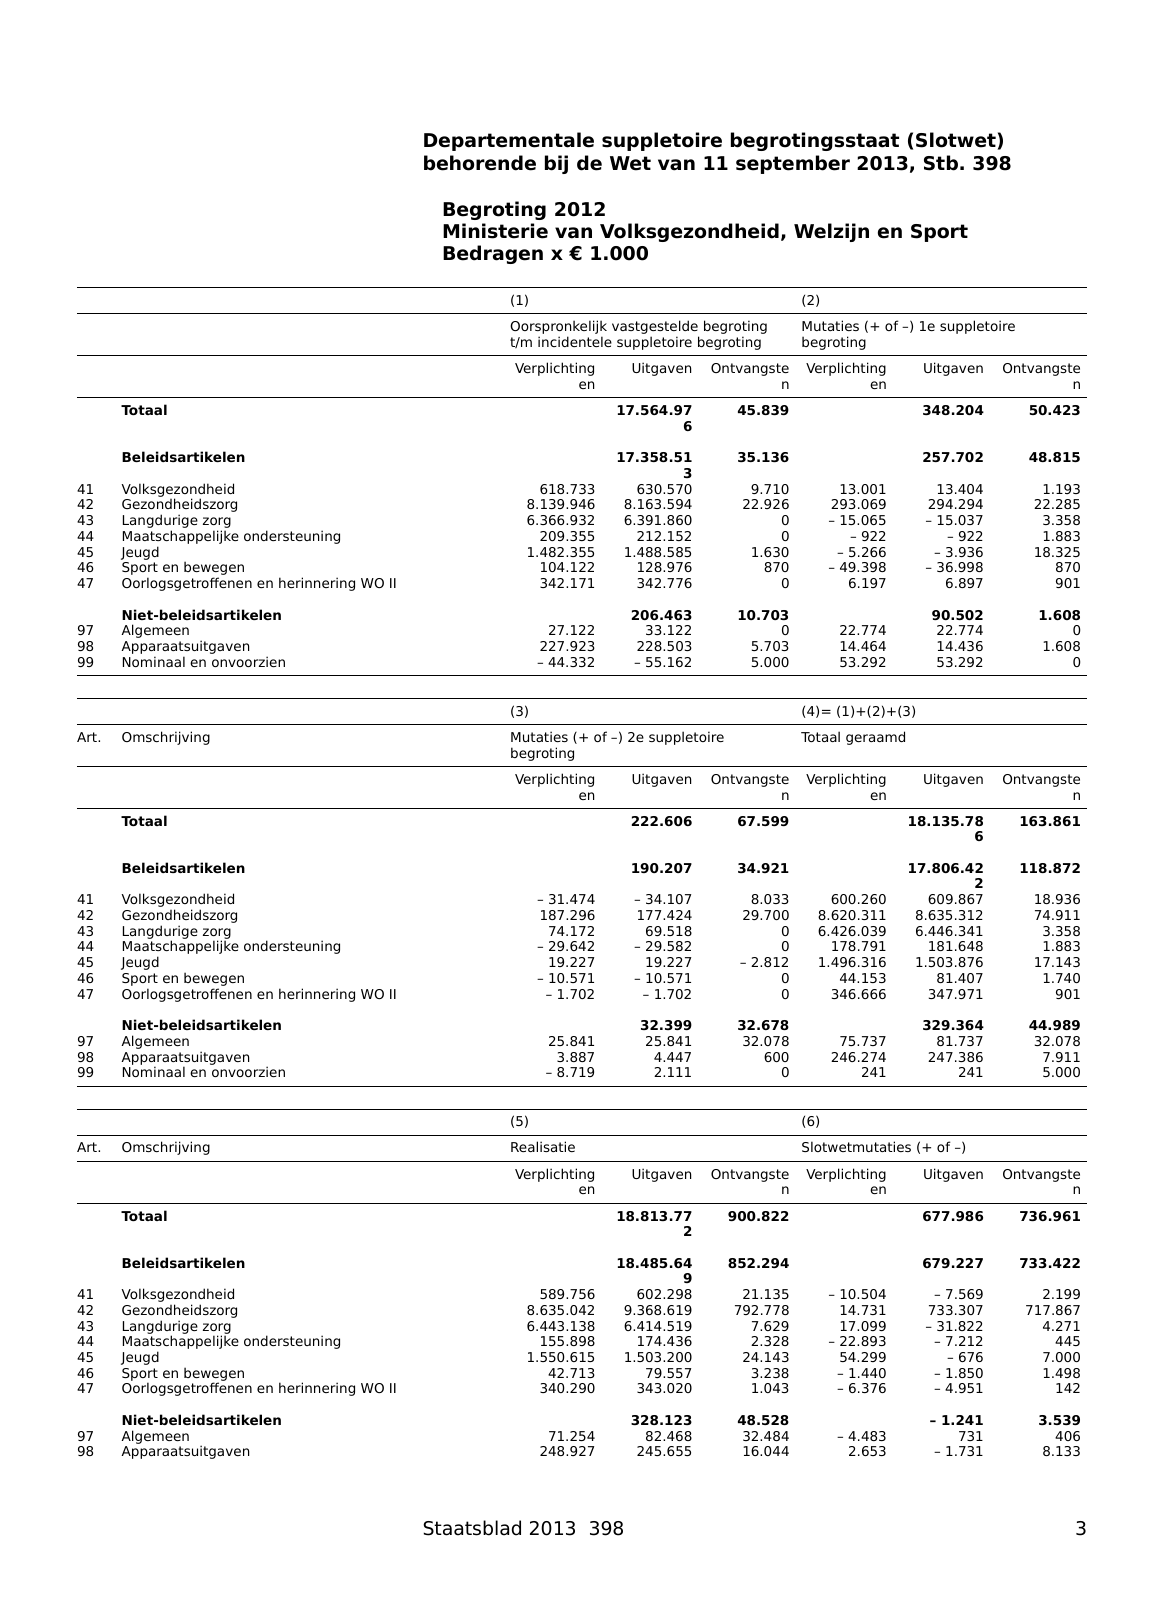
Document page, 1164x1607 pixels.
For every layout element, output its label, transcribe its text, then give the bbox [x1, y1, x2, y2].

table_cell 6.897 [893, 576, 989, 592]
table_cell [116, 1002, 504, 1018]
table_cell 679.227 [893, 1256, 989, 1287]
table_cell 190.207 [601, 861, 698, 892]
table_cell 7.629 [698, 1319, 795, 1334]
table_cell Oorlogsgetroffenen en herinnering WO II [116, 1381, 504, 1397]
table_cell 1.883 [990, 939, 1087, 955]
table_cell 1.488.585 [601, 544, 698, 560]
table_cell 348.204 [893, 398, 989, 434]
table_cell 41 [77, 1287, 116, 1303]
table_cell 1.608 [990, 639, 1087, 654]
table_cell Omschrijving [116, 1136, 504, 1161]
table_cell 406 [990, 1429, 1087, 1444]
table_cell 18.485.649 [601, 1256, 698, 1287]
table_cell 42 [77, 908, 116, 923]
table_cell [893, 592, 989, 607]
table_cell [990, 1397, 1087, 1413]
table_cell Gezondheidszorg [116, 1303, 504, 1318]
table_cell Oorlogsgetroffenen en herinnering WO II [116, 576, 504, 592]
table_cell – 922 [893, 529, 989, 544]
table_cell 870 [990, 560, 1087, 576]
table_cell 0 [990, 623, 1087, 639]
table_cell [795, 450, 892, 481]
table_cell 222.606 [601, 809, 698, 845]
table_header [77, 1110, 116, 1134]
table_cell 104.122 [504, 560, 601, 576]
table_cell 163.861 [990, 809, 1087, 845]
table_cell Uitgaven [601, 356, 698, 397]
table_cell 1.503.876 [893, 955, 989, 971]
table_cell [601, 592, 698, 607]
table_cell [795, 592, 892, 607]
table_cell 44 [77, 939, 116, 955]
table_cell Gezondheidszorg [116, 497, 504, 513]
table_cell Slotwetmutaties (+ of –) [795, 1136, 1087, 1161]
table_cell 14.464 [795, 639, 892, 654]
table_cell 717.867 [990, 1303, 1087, 1318]
table_cell 35.136 [698, 450, 795, 481]
table_cell [990, 1240, 1087, 1256]
table_cell Ontvangsten [990, 767, 1087, 808]
table_cell [77, 607, 116, 623]
table_cell 50.423 [990, 398, 1087, 434]
table_cell 54.299 [795, 1350, 892, 1366]
table_cell Verplichtingen [504, 356, 601, 397]
table_cell 733.422 [990, 1256, 1087, 1287]
table_cell Totaal [116, 398, 504, 434]
table_cell 32.484 [698, 1429, 795, 1444]
table_cell 630.570 [601, 481, 698, 497]
table_cell 294.294 [893, 497, 989, 513]
table_cell [116, 356, 504, 397]
table_cell [116, 1240, 504, 1256]
table_cell 6.366.932 [504, 513, 601, 529]
table_cell Jeugd [116, 544, 504, 560]
table_cell 5.000 [990, 1065, 1087, 1086]
table_cell 97 [77, 1034, 116, 1049]
table_cell 340.290 [504, 1381, 601, 1397]
table_cell 14.731 [795, 1303, 892, 1318]
text Begroting 2012 [422, 199, 1087, 221]
table_cell 174.436 [601, 1334, 698, 1350]
table_cell 6.391.860 [601, 513, 698, 529]
table_cell 792.778 [698, 1303, 795, 1318]
table_cell 8.635.312 [893, 908, 989, 923]
table_cell 589.756 [504, 1287, 601, 1303]
table_cell 342.776 [601, 576, 698, 592]
table_cell – 1.440 [795, 1366, 892, 1381]
table_cell [893, 845, 989, 861]
table_cell 69.518 [601, 924, 698, 939]
table_cell [116, 1397, 504, 1413]
table_cell 99 [77, 655, 116, 675]
table_cell 8.635.042 [504, 1303, 601, 1318]
table_cell Maatschappelijke ondersteuning [116, 529, 504, 544]
table_cell [116, 314, 504, 355]
table_cell 53.292 [795, 655, 892, 675]
table_header (4)= (1)+(2)+(3) [795, 699, 1087, 724]
table_cell Oorspronkelijk vastgestelde begroting t/m incidentele suppletoire begroting [504, 314, 795, 355]
table_cell 42 [77, 1303, 116, 1318]
table_cell 901 [990, 576, 1087, 592]
table_cell Algemeen [116, 1034, 504, 1049]
table_cell Ontvangsten [698, 1162, 795, 1203]
table_cell – 5.266 [795, 544, 892, 560]
table_cell [77, 1018, 116, 1034]
table_cell 97 [77, 623, 116, 639]
table_cell Uitgaven [601, 767, 698, 808]
table_cell Ontvangsten [990, 356, 1087, 397]
table_cell [504, 1204, 601, 1240]
table_cell [77, 356, 116, 397]
table_cell Oorlogsgetroffenen en herinnering WO II [116, 986, 504, 1002]
table_cell 99 [77, 1065, 116, 1086]
table_cell 16.044 [698, 1444, 795, 1460]
table_cell [77, 1002, 116, 1018]
table_cell [504, 809, 601, 845]
table_cell 43 [77, 924, 116, 939]
table_cell [795, 1256, 892, 1287]
table_cell 18.813.772 [601, 1204, 698, 1240]
table_header (3) [504, 699, 795, 724]
subtitle Departementale suppletoire begrotingsstaat (Slotwet) behorende bij de Wet van 11 september 2013, Stb. 398 [422, 130, 1087, 174]
table_cell [698, 434, 795, 450]
table_cell 3.539 [990, 1413, 1087, 1428]
table_cell 0 [698, 529, 795, 544]
table_cell [77, 1204, 116, 1240]
table_cell 24.143 [698, 1350, 795, 1366]
table_cell 0 [698, 939, 795, 955]
table_cell [77, 450, 116, 481]
table_cell [77, 1240, 116, 1256]
table_cell [116, 767, 504, 808]
table_cell 22.774 [893, 623, 989, 639]
table_cell 155.898 [504, 1334, 601, 1350]
table_cell 44.989 [990, 1018, 1087, 1034]
table_cell 32.078 [698, 1034, 795, 1049]
table_cell 2.199 [990, 1287, 1087, 1303]
table_header [116, 288, 504, 313]
table_cell [795, 1204, 892, 1240]
table_cell 82.468 [601, 1429, 698, 1444]
table_cell 187.296 [504, 908, 601, 923]
table_cell 6.426.039 [795, 924, 892, 939]
table_cell 246.274 [795, 1049, 892, 1065]
table_cell – 44.332 [504, 655, 601, 675]
table_cell – 10.571 [601, 971, 698, 986]
table_cell – 34.107 [601, 892, 698, 908]
table_cell 17.099 [795, 1319, 892, 1334]
table_cell Apparaatsuitgaven [116, 639, 504, 654]
table_cell 27.122 [504, 623, 601, 639]
table_cell 241 [795, 1065, 892, 1086]
table_cell 1.608 [990, 607, 1087, 623]
table_cell [795, 607, 892, 623]
table_cell 6.197 [795, 576, 892, 592]
table_cell 142 [990, 1381, 1087, 1397]
table_cell 4.271 [990, 1319, 1087, 1334]
table_cell 10.703 [698, 607, 795, 623]
table_cell 618.733 [504, 481, 601, 497]
table_cell 32.678 [698, 1018, 795, 1034]
table_cell 870 [698, 560, 795, 576]
table_cell [795, 1413, 892, 1428]
table_cell 2.328 [698, 1334, 795, 1350]
table_cell 1.883 [990, 529, 1087, 544]
table_cell 1.630 [698, 544, 795, 560]
table_cell [698, 845, 795, 861]
table_cell 602.298 [601, 1287, 698, 1303]
table_cell 45 [77, 955, 116, 971]
table_cell Beleidsartikelen [116, 1256, 504, 1287]
table_cell [893, 1397, 989, 1413]
table_cell [893, 1240, 989, 1256]
table_cell – 1.850 [893, 1366, 989, 1381]
table_cell 3.238 [698, 1366, 795, 1381]
table_cell 5.000 [698, 655, 795, 675]
table_cell 1.482.355 [504, 544, 601, 560]
table_cell Totaal [116, 1204, 504, 1240]
table_cell [601, 434, 698, 450]
table_cell – 29.582 [601, 939, 698, 955]
table_cell 79.557 [601, 1366, 698, 1381]
table_cell [893, 1002, 989, 1018]
table_cell [504, 1413, 601, 1428]
table_cell [504, 861, 601, 892]
table_cell [504, 434, 601, 450]
table_cell 3.358 [990, 513, 1087, 529]
table_cell [77, 1413, 116, 1428]
table_cell 901 [990, 986, 1087, 1002]
table_cell Langdurige zorg [116, 1319, 504, 1334]
table_cell Sport en bewegen [116, 560, 504, 576]
table_cell – 10.571 [504, 971, 601, 986]
table_cell [795, 1397, 892, 1413]
table_cell Algemeen [116, 623, 504, 639]
table_cell 43 [77, 513, 116, 529]
table_cell Beleidsartikelen [116, 450, 504, 481]
table_cell [504, 450, 601, 481]
table_cell – 10.504 [795, 1287, 892, 1303]
table_cell Langdurige zorg [116, 924, 504, 939]
table_cell Art. [77, 1136, 116, 1161]
table_cell 19.227 [504, 955, 601, 971]
table_cell Beleidsartikelen [116, 861, 504, 892]
table_cell 247.386 [893, 1049, 989, 1065]
table_cell 98 [77, 1444, 116, 1460]
table_cell [504, 1256, 601, 1287]
table_cell 1.193 [990, 481, 1087, 497]
table_cell Algemeen [116, 1429, 504, 1444]
table_cell – 15.037 [893, 513, 989, 529]
table_cell Sport en bewegen [116, 971, 504, 986]
table_cell 8.139.946 [504, 497, 601, 513]
table_cell 241 [893, 1065, 989, 1086]
table_cell 1.550.615 [504, 1350, 601, 1366]
table_cell [795, 1240, 892, 1256]
table_cell Sport en bewegen [116, 1366, 504, 1381]
table_header (1) [504, 288, 795, 313]
table_cell Ontvangsten [698, 356, 795, 397]
table_cell 22.285 [990, 497, 1087, 513]
table_cell Volksgezondheid [116, 892, 504, 908]
table_cell [116, 1162, 504, 1203]
table_cell 852.294 [698, 1256, 795, 1287]
table_cell Ontvangsten [990, 1162, 1087, 1203]
table_cell Totaal [116, 809, 504, 845]
table_cell [77, 845, 116, 861]
table_cell 600 [698, 1049, 795, 1065]
table_cell 17.564.976 [601, 398, 698, 434]
table_cell 733.307 [893, 1303, 989, 1318]
table_cell 25.841 [601, 1034, 698, 1049]
table_cell 293.069 [795, 497, 892, 513]
table_cell Maatschappelijke ondersteuning [116, 939, 504, 955]
table_cell [698, 1240, 795, 1256]
table_cell – 15.065 [795, 513, 892, 529]
table_cell 2.111 [601, 1065, 698, 1086]
table_cell [116, 592, 504, 607]
table_cell [504, 845, 601, 861]
table_cell – 3.936 [893, 544, 989, 560]
table_cell Art. [77, 725, 116, 766]
table_cell 67.599 [698, 809, 795, 845]
table_cell 227.923 [504, 639, 601, 654]
table_cell – 55.162 [601, 655, 698, 675]
text Ministerie van Volksgezondheid, Welzijn en Sport [422, 221, 1087, 243]
table_cell 0 [698, 513, 795, 529]
table_cell [504, 1240, 601, 1256]
table_cell 342.171 [504, 576, 601, 592]
table_cell 0 [698, 924, 795, 939]
table_cell [601, 845, 698, 861]
table_cell – 29.642 [504, 939, 601, 955]
table_cell Niet-beleidsartikelen [116, 1413, 504, 1428]
table_cell [990, 845, 1087, 861]
table_cell 17.143 [990, 955, 1087, 971]
table_cell 9.710 [698, 481, 795, 497]
table_cell Langdurige zorg [116, 513, 504, 529]
table_cell 18.325 [990, 544, 1087, 560]
table_cell – 1.702 [601, 986, 698, 1002]
table_cell 44 [77, 529, 116, 544]
table_cell [77, 861, 116, 892]
table_cell 209.355 [504, 529, 601, 544]
table_cell 1.498 [990, 1366, 1087, 1381]
table_cell Jeugd [116, 955, 504, 971]
table_cell 32.399 [601, 1018, 698, 1034]
table_cell 8.163.594 [601, 497, 698, 513]
table_cell 41 [77, 892, 116, 908]
table_cell 21.135 [698, 1287, 795, 1303]
table_cell [795, 1002, 892, 1018]
table_cell 45 [77, 544, 116, 560]
table_cell Verplichtingen [504, 767, 601, 808]
table_cell [77, 1162, 116, 1203]
table_cell 1.503.200 [601, 1350, 698, 1366]
text Bedragen x € 1.000 [422, 243, 1087, 265]
table_cell [601, 1397, 698, 1413]
table_cell Uitgaven [893, 356, 989, 397]
table_cell Uitgaven [893, 767, 989, 808]
table_cell 19.227 [601, 955, 698, 971]
table_cell Maatschappelijke ondersteuning [116, 1334, 504, 1350]
table_cell [77, 1256, 116, 1287]
table_header (5) [504, 1110, 795, 1134]
table_cell – 7.569 [893, 1287, 989, 1303]
table_cell 181.648 [893, 939, 989, 955]
table_cell 445 [990, 1334, 1087, 1350]
table_cell 53.292 [893, 655, 989, 675]
table_cell 600.260 [795, 892, 892, 908]
table_cell [504, 1397, 601, 1413]
table_cell 33.122 [601, 623, 698, 639]
table_cell 48.815 [990, 450, 1087, 481]
table_cell Ontvangsten [698, 767, 795, 808]
table_cell 81.407 [893, 971, 989, 986]
table_cell 32.078 [990, 1034, 1087, 1049]
table_header [77, 699, 116, 724]
table_cell 25.841 [504, 1034, 601, 1049]
table_cell – 4.951 [893, 1381, 989, 1397]
table_cell Verplichtingen [795, 1162, 892, 1203]
table_cell 22.926 [698, 497, 795, 513]
table_cell 44.153 [795, 971, 892, 986]
table_cell 6.414.519 [601, 1319, 698, 1334]
table_cell [77, 434, 116, 450]
table_cell – 49.398 [795, 560, 892, 576]
table_cell 75.737 [795, 1034, 892, 1049]
table_cell 731 [893, 1429, 989, 1444]
table_cell 18.135.786 [893, 809, 989, 845]
table_cell 14.436 [893, 639, 989, 654]
table_cell Gezondheidszorg [116, 908, 504, 923]
table_cell [504, 607, 601, 623]
table_cell 45 [77, 1350, 116, 1366]
table_cell 42.713 [504, 1366, 601, 1381]
table_cell 43 [77, 1319, 116, 1334]
table_cell 17.806.422 [893, 861, 989, 892]
table_cell 228.503 [601, 639, 698, 654]
table_cell – 22.893 [795, 1334, 892, 1350]
table_cell 0 [698, 986, 795, 1002]
table_cell – 676 [893, 1350, 989, 1366]
table_cell 1.496.316 [795, 955, 892, 971]
table_cell [795, 1018, 892, 1034]
table_cell [893, 434, 989, 450]
table_cell 6.443.138 [504, 1319, 601, 1334]
table_cell [795, 809, 892, 845]
table_cell Niet-beleidsartikelen [116, 1018, 504, 1034]
table_cell 329.364 [893, 1018, 989, 1034]
table_cell 47 [77, 986, 116, 1002]
table_cell [77, 398, 116, 434]
table_cell 46 [77, 1366, 116, 1381]
table_cell [990, 434, 1087, 450]
table_header (6) [795, 1110, 1087, 1134]
table_cell [601, 1002, 698, 1018]
table_cell 90.502 [893, 607, 989, 623]
table_cell [504, 1002, 601, 1018]
table_cell 81.737 [893, 1034, 989, 1049]
table_cell 13.001 [795, 481, 892, 497]
table_cell Apparaatsuitgaven [116, 1444, 504, 1460]
table_cell 177.424 [601, 908, 698, 923]
table_cell [77, 809, 116, 845]
table_cell [601, 1240, 698, 1256]
table_cell 17.358.513 [601, 450, 698, 481]
table_cell 29.700 [698, 908, 795, 923]
table_cell Uitgaven [601, 1162, 698, 1203]
table_cell 74.911 [990, 908, 1087, 923]
table_cell 3.358 [990, 924, 1087, 939]
table_cell 5.703 [698, 639, 795, 654]
table_cell 677.986 [893, 1204, 989, 1240]
table_cell [77, 314, 116, 355]
table_cell 71.254 [504, 1429, 601, 1444]
table_cell Totaal geraamd [795, 725, 1087, 766]
table_cell 118.872 [990, 861, 1087, 892]
table_cell [698, 1002, 795, 1018]
table_header (2) [795, 288, 1087, 313]
table_cell 257.702 [893, 450, 989, 481]
table_cell [990, 592, 1087, 607]
table_cell [77, 767, 116, 808]
table_cell – 1.731 [893, 1444, 989, 1460]
table_cell 42 [77, 497, 116, 513]
table_cell 0 [698, 1065, 795, 1086]
table_cell [504, 398, 601, 434]
table_cell [795, 398, 892, 434]
table_cell 13.404 [893, 481, 989, 497]
table_cell 0 [698, 971, 795, 986]
table_cell [116, 845, 504, 861]
table_cell 74.172 [504, 924, 601, 939]
table_header [77, 288, 116, 313]
table_cell 18.936 [990, 892, 1087, 908]
table_cell [116, 434, 504, 450]
table_cell 2.653 [795, 1444, 892, 1460]
table_cell Niet-beleidsartikelen [116, 607, 504, 623]
table_cell 1.740 [990, 971, 1087, 986]
table_cell 45.839 [698, 398, 795, 434]
table_cell – 31.474 [504, 892, 601, 908]
table_cell – 7.212 [893, 1334, 989, 1350]
table_cell Volksgezondheid [116, 481, 504, 497]
table_cell 46 [77, 971, 116, 986]
table_cell 41 [77, 481, 116, 497]
table_cell Verplichtingen [504, 1162, 601, 1203]
table_cell Apparaatsuitgaven [116, 1049, 504, 1065]
table_cell 248.927 [504, 1444, 601, 1460]
table_cell 22.774 [795, 623, 892, 639]
table_cell [698, 592, 795, 607]
table_cell – 31.822 [893, 1319, 989, 1334]
table_cell 34.921 [698, 861, 795, 892]
table_cell – 8.719 [504, 1065, 601, 1086]
table_cell 245.655 [601, 1444, 698, 1460]
table_cell [990, 1002, 1087, 1018]
table_cell – 6.376 [795, 1381, 892, 1397]
table_cell 347.971 [893, 986, 989, 1002]
table_cell Realisatie [504, 1136, 795, 1161]
table_cell 0 [698, 623, 795, 639]
table_cell Jeugd [116, 1350, 504, 1366]
table_cell Uitgaven [893, 1162, 989, 1203]
table_cell 8.133 [990, 1444, 1087, 1460]
table_cell [795, 861, 892, 892]
table_cell – 1.241 [893, 1413, 989, 1428]
table_cell – 2.812 [698, 955, 795, 971]
table_cell 736.961 [990, 1204, 1087, 1240]
table_cell 206.463 [601, 607, 698, 623]
table_cell 346.666 [795, 986, 892, 1002]
table_cell [77, 1397, 116, 1413]
table_cell 98 [77, 639, 116, 654]
table_cell 343.020 [601, 1381, 698, 1397]
table_cell 0 [990, 655, 1087, 675]
table_cell 6.446.341 [893, 924, 989, 939]
table_cell – 922 [795, 529, 892, 544]
table_cell [77, 592, 116, 607]
table_cell Volksgezondheid [116, 1287, 504, 1303]
table_cell 4.447 [601, 1049, 698, 1065]
table_cell 128.976 [601, 560, 698, 576]
table_cell Mutaties (+ of –) 2e suppletoire begroting [504, 725, 795, 766]
table_cell 328.123 [601, 1413, 698, 1428]
table_cell Nominaal en onvoorzien [116, 655, 504, 675]
table_cell [795, 434, 892, 450]
table_cell Omschrijving [116, 725, 504, 766]
table_cell 0 [698, 576, 795, 592]
table_cell [698, 1397, 795, 1413]
table_cell 7.911 [990, 1049, 1087, 1065]
table_cell Verplichtingen [795, 356, 892, 397]
table_cell 47 [77, 1381, 116, 1397]
table_cell [504, 592, 601, 607]
table_cell 1.043 [698, 1381, 795, 1397]
table_cell 178.791 [795, 939, 892, 955]
table_header [116, 1110, 504, 1134]
table_cell Verplichtingen [795, 767, 892, 808]
table_cell [795, 845, 892, 861]
table_cell 3.887 [504, 1049, 601, 1065]
table_cell 98 [77, 1049, 116, 1065]
table_cell 47 [77, 576, 116, 592]
table_cell 8.620.311 [795, 908, 892, 923]
table_cell 900.822 [698, 1204, 795, 1240]
table_cell Mutaties (+ of –) 1e suppletoire begroting [795, 314, 1087, 355]
table_cell 7.000 [990, 1350, 1087, 1366]
table_cell – 1.702 [504, 986, 601, 1002]
table_cell – 36.998 [893, 560, 989, 576]
table_cell 212.152 [601, 529, 698, 544]
table_cell 46 [77, 560, 116, 576]
table_cell 97 [77, 1429, 116, 1444]
table_cell – 4.483 [795, 1429, 892, 1444]
table_cell 9.368.619 [601, 1303, 698, 1318]
table_cell Nominaal en onvoorzien [116, 1065, 504, 1086]
table_cell 44 [77, 1334, 116, 1350]
table_cell [504, 1018, 601, 1034]
table_cell 48.528 [698, 1413, 795, 1428]
table_header [116, 699, 504, 724]
table_cell 8.033 [698, 892, 795, 908]
table_cell 609.867 [893, 892, 989, 908]
